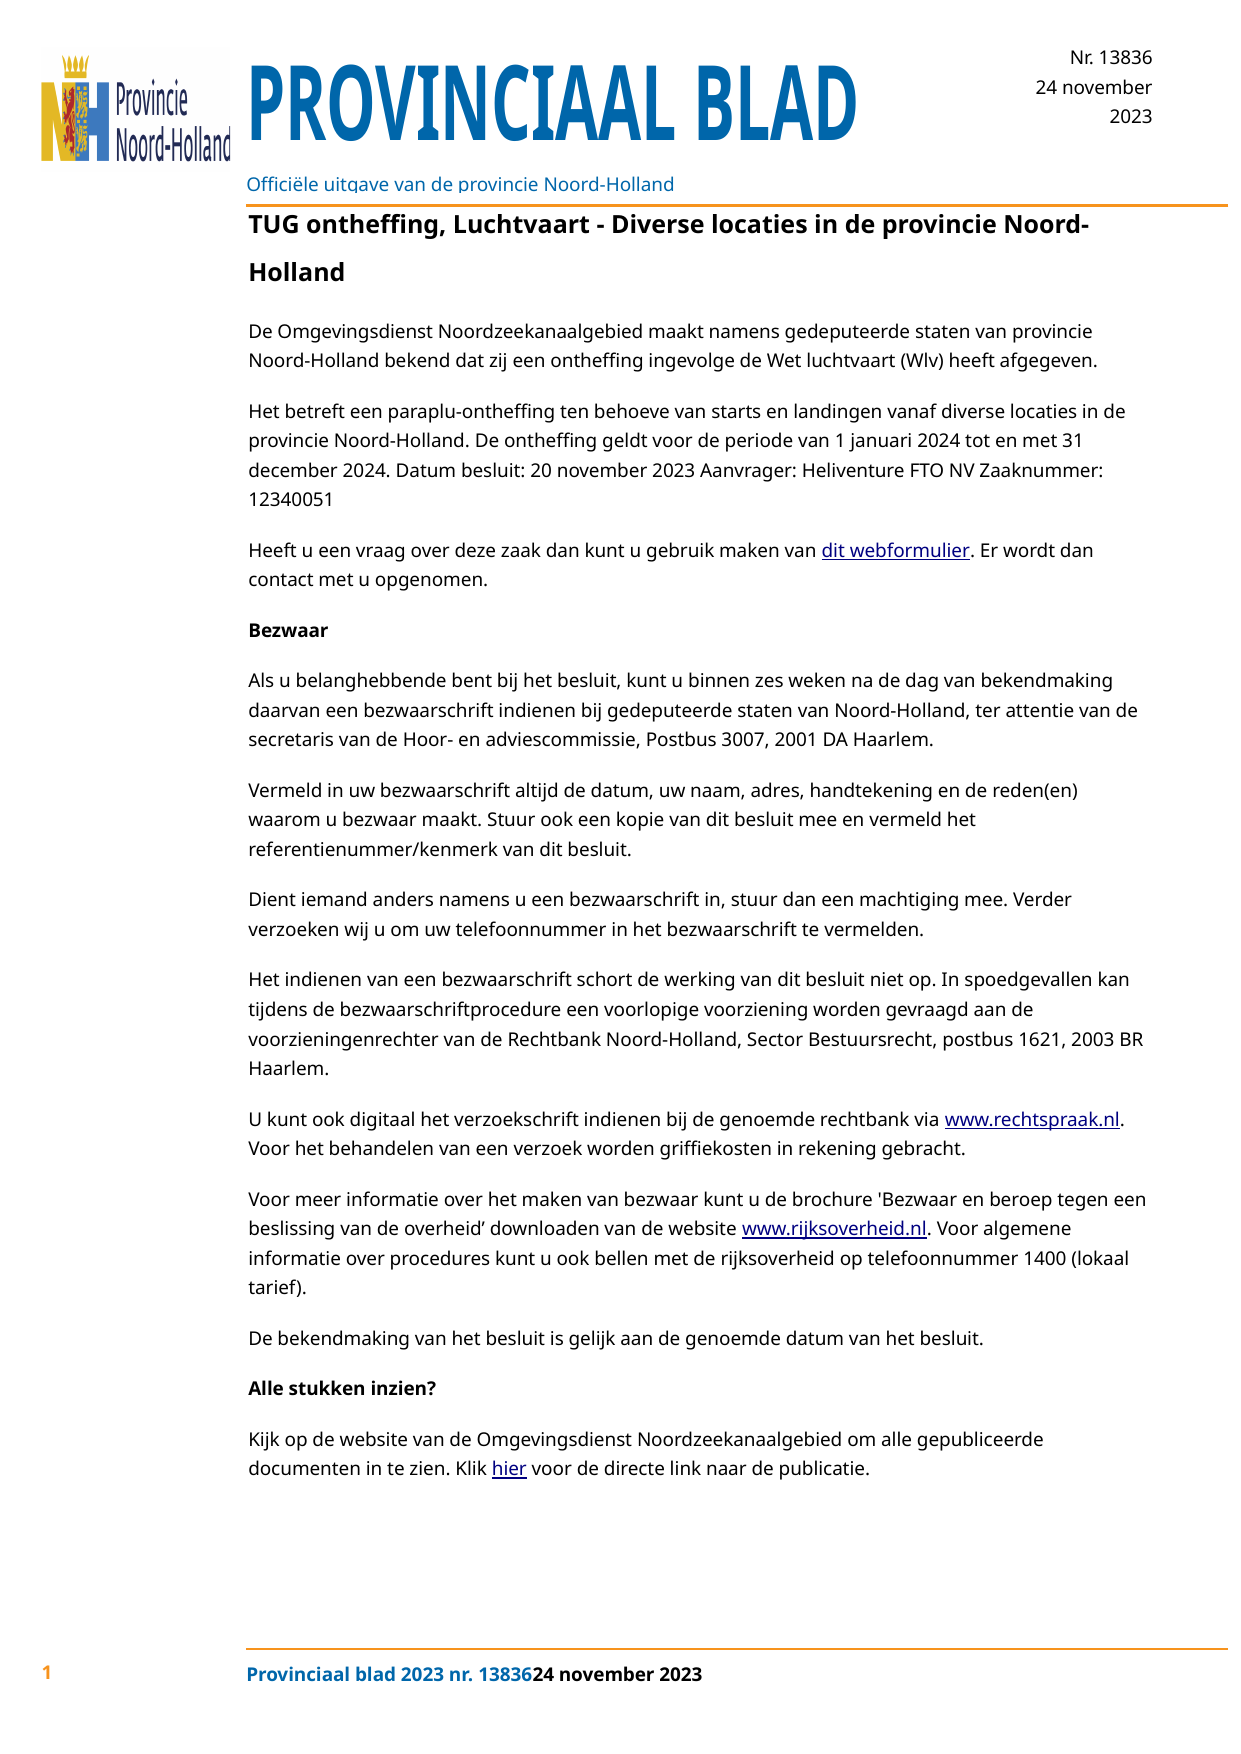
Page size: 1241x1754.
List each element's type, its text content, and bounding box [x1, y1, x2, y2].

text De bekendmaking van het besluit is gelijk aan de genoemde datum van het besluit. [248, 1325, 1152, 1351]
text U kunt ook digitaal het verzoekschrift indienen bij de genoemde rechtbank via www.rechtspraak.nl. Voor het behandelen van een verzoek worden griffiekosten in rekening gebracht. [248, 1106, 1152, 1161]
text Heeft u een vraag over deze zaak dan kunt u gebruik maken van dit webformulier. Er wordt dan contact met u opgenomen. [248, 537, 1152, 592]
text Voor meer informatie over het maken van bezwaar kunt u de brochure 'Bezwaar en beroep tegen een beslissing van de overheid’ downloaden van de website www.rijksoverheid.nl. Voor algemene informatie over procedures kunt u ook bellen met de rijksoverheid op telefoonnummer 1400 (lokaal tarief). [248, 1186, 1152, 1300]
text Bezwaar [248, 617, 1152, 643]
text Het indienen van een bezwaarschrift schort de werking van dit besluit niet op. In spoedgevallen kan tijdens de bezwaarschriftprocedure een voorlopige voorziening worden gevraagd aan de voorzieningenrechter van de Rechtbank Noord-Holland, Sector Bestuursrecht, postbus 1621, 2003 BR Haarlem. [248, 967, 1152, 1081]
text Dient iemand anders namens u een bezwaarschrift in, stuur dan een machtiging mee. Verder verzoeken wij u om uw telefoonnummer in het bezwaarschrift te vermelden. [248, 887, 1152, 942]
text TUG ontheffing, Luchtvaart - Diverse locaties in de provincie Noord-Holland [248, 207, 1152, 288]
picture [41, 47, 231, 172]
text Vermeld in uw bezwaarschrift altijd de datum, uw naam, adres, handtekening en de reden(en) waarom u bezwaar maakt. Stuur ook een kopie van dit besluit mee en vermeld het referentienummer/kenmerk van dit besluit. [248, 777, 1152, 862]
text Alle stukken inzien? [248, 1375, 1152, 1401]
text Als u belanghebbende bent bij het besluit, kunt u binnen zes weken na de dag van bekendmaking daarvan een bezwaarschrift indienen bij gedeputeerde staten van Noord-Holland, ter attentie van de secretaris van de Hoor- en adviescommissie, Postbus 3007, 2001 DA Haarlem. [248, 667, 1152, 752]
text De Omgevingsdienst Noordzeekanaalgebied maakt namens gedeputeerde staten van provincie Noord-Holland bekend dat zij een ontheffing ingevolge de Wet luchtvaart (Wlv) heeft afgegeven. [248, 318, 1152, 373]
text Kijk op de website van de Omgevingsdienst Noordzeekanaalgebied om alle gepubliceerde documenten in te zien. Klik hier voor de directe link naar de publicatie. [248, 1426, 1152, 1481]
text Het betreft een paraplu-ontheffing ten behoeve van starts en landingen vanaf diverse locaties in de provincie Noord-Holland. De ontheffing geldt voor de periode van 1 januari 2024 tot en met 31 december 2024. Datum besluit: 20 november 2023 Aanvrager: Heliventure FTO NV Zaaknummer: 12340051 [248, 398, 1152, 512]
